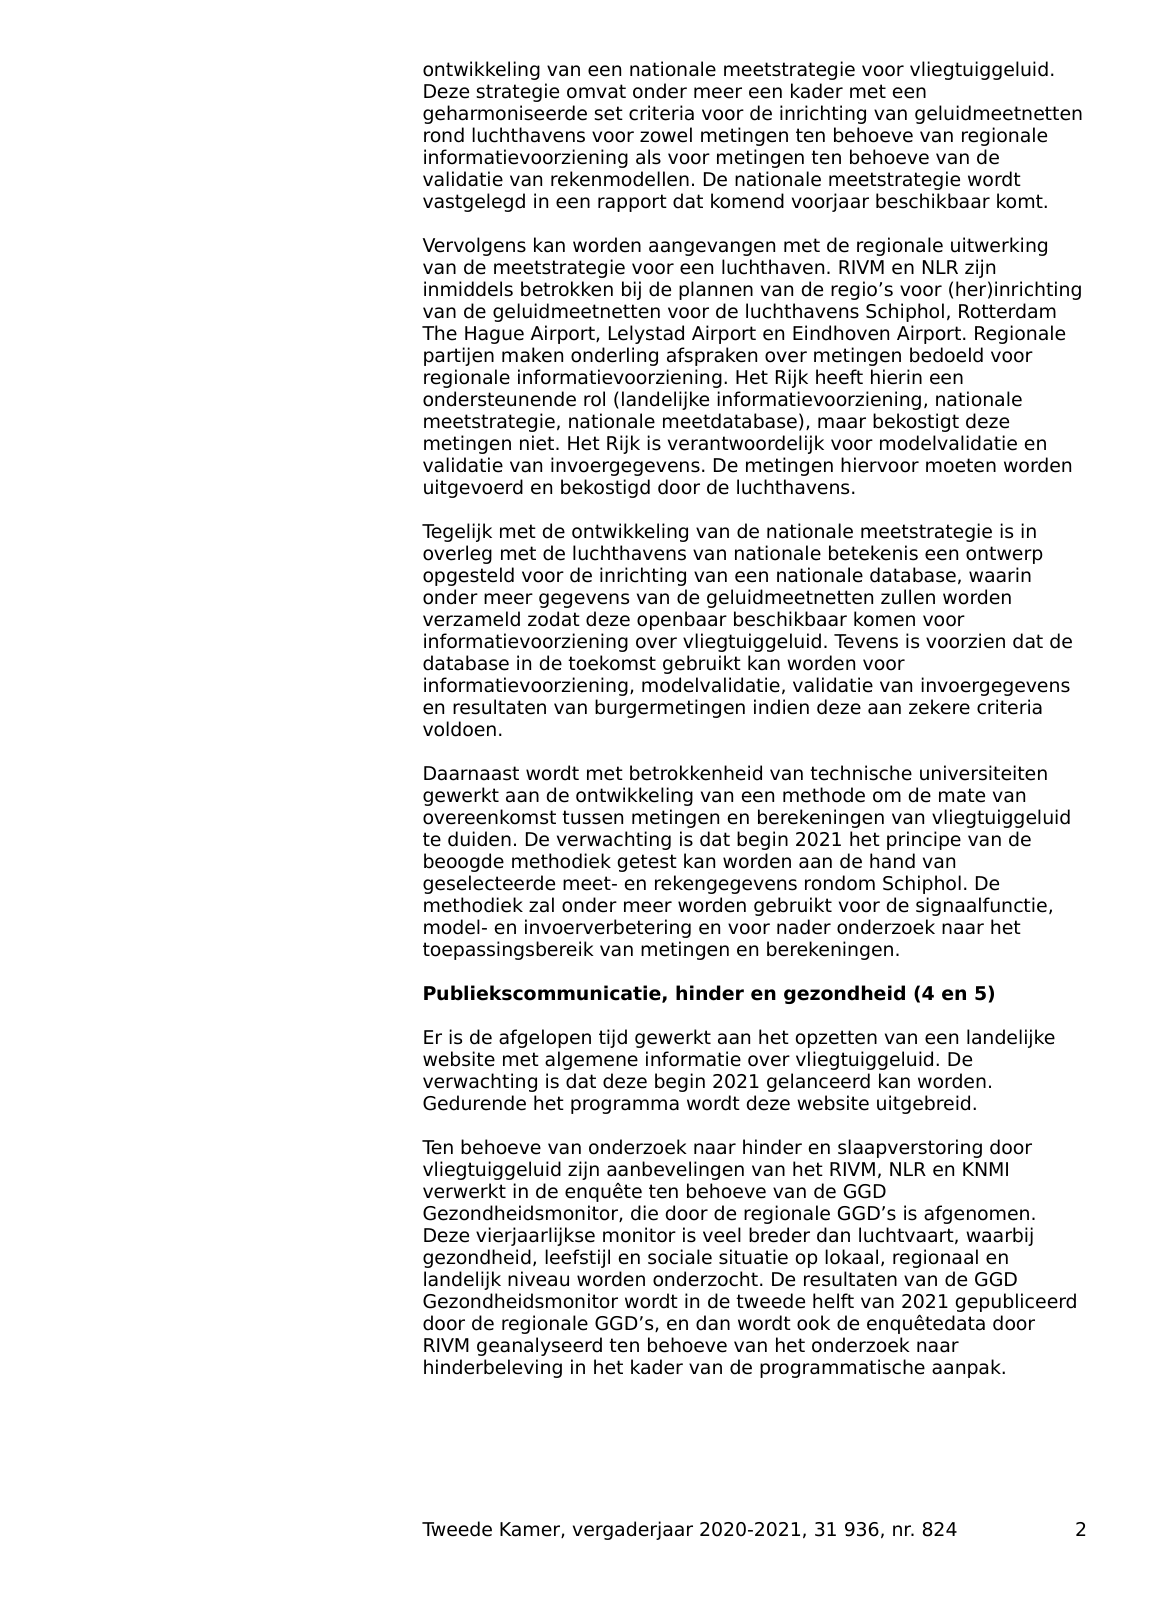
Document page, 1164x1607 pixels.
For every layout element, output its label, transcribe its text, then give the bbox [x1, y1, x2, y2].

text Vervolgens kan worden aangevangen met de regionale uitwerking van de meetstrategie voor een luchthaven. RIVM en NLR zijn inmiddels betrokken bij de plannen van de regio’s voor (her)inrichting van de geluidmeetnetten voor de luchthavens Schiphol, Rotterdam The Hague Airport, Lelystad Airport en Eindhoven Airport. Regionale partijen maken onderling afspraken over metingen bedoeld voor regionale informatievoorziening. Het Rijk heeft hierin een ondersteunende rol (landelijke informatievoorziening, nationale meetstrategie, nationale meetdatabase), maar bekostigt deze metingen niet. Het Rijk is verantwoordelijk voor modelvalidatie en validatie van invoergegevens. De metingen hiervoor moeten worden uitgevoerd en bekostigd door de luchthavens. [422, 235, 1087, 499]
text Er is de afgelopen tijd gewerkt aan het opzetten van een landelijke website met algemene informatie over vliegtuiggeluid. De verwachting is dat deze begin 2021 gelanceerd kan worden. Gedurende het programma wordt deze website uitgebreid. [422, 1027, 1087, 1115]
text ontwikkeling van een nationale meetstrategie voor vliegtuiggeluid. Deze strategie omvat onder meer een kader met een geharmoniseerde set criteria voor de inrichting van geluidmeetnetten rond luchthavens voor zowel metingen ten behoeve van regionale informatievoorziening als voor metingen ten behoeve van de validatie van rekenmodellen. De nationale meetstrategie wordt vastgelegd in een rapport dat komend voorjaar beschikbaar komt. [422, 59, 1087, 213]
text Daarnaast wordt met betrokkenheid van technische universiteiten gewerkt aan de ontwikkeling van een methode om de mate van overeenkomst tussen metingen en berekeningen van vliegtuiggeluid te duiden. De verwachting is dat begin 2021 het principe van de beoogde methodiek getest kan worden aan de hand van geselecteerde meet- en rekengegevens rondom Schiphol. De methodiek zal onder meer worden gebruikt voor de signaalfunctie, model- en invoerverbetering en voor nader onderzoek naar het toepassingsbereik van metingen en berekeningen. [422, 763, 1087, 961]
subtitle Publiekscommunicatie, hinder en gezondheid (4 en 5) [422, 983, 1087, 1005]
text Ten behoeve van onderzoek naar hinder en slaapverstoring door vliegtuiggeluid zijn aanbevelingen van het RIVM, NLR en KNMI verwerkt in de enquête ten behoeve van de GGD Gezondheidsmonitor, die door de regionale GGD’s is afgenomen. Deze vierjaarlijkse monitor is veel breder dan luchtvaart, waarbij gezondheid, leefstijl en sociale situatie op lokaal, regionaal en landelijk niveau worden onderzocht. De resultaten van de GGD Gezondheidsmonitor wordt in de tweede helft van 2021 gepubliceerd door de regionale GGD’s, en dan wordt ook de enquêtedata door RIVM geanalyseerd ten behoeve van het onderzoek naar hinderbeleving in het kader van de programmatische aanpak. [422, 1137, 1087, 1379]
text Tegelijk met de ontwikkeling van de nationale meetstrategie is in overleg met de luchthavens van nationale betekenis een ontwerp opgesteld voor de inrichting van een nationale database, waarin onder meer gegevens van de geluidmeetnetten zullen worden verzameld zodat deze openbaar beschikbaar komen voor informatievoorziening over vliegtuiggeluid. Tevens is voorzien dat de database in de toekomst gebruikt kan worden voor informatievoorziening, modelvalidatie, validatie van invoergegevens en resultaten van burgermetingen indien deze aan zekere criteria voldoen. [422, 521, 1087, 741]
